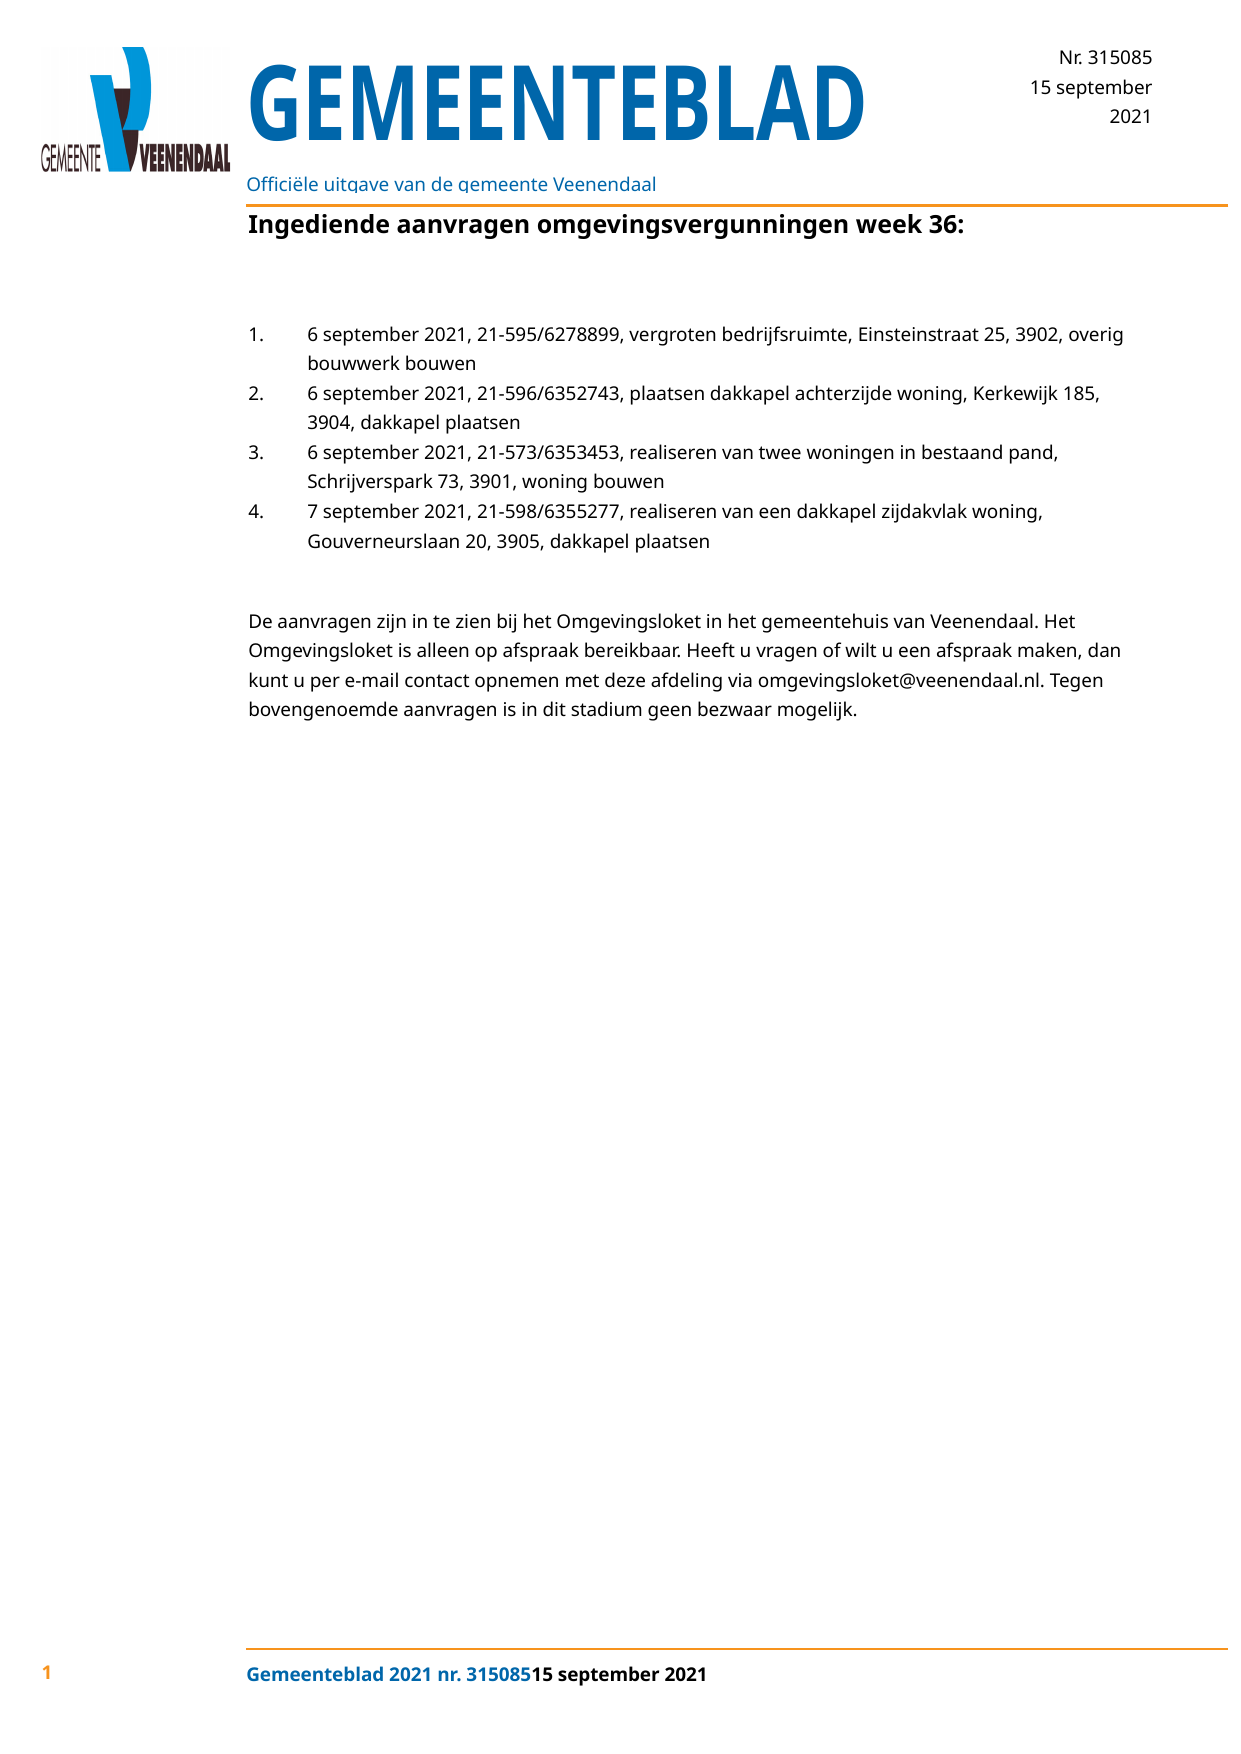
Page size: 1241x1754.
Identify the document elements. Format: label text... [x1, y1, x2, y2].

picture [123, 47, 231, 172]
list 6 september 2021, 21-596/6352743, plaatsen dakkapel achterzijde woning, Kerkewijk 185, 3904, dakkapel plaatsen [248, 380, 1152, 435]
list 7 september 2021, 21-598/6355277, realiseren van een dakkapel zijdakvlak woning, Gouverneurslaan 20, 3905, dakkapel plaatsen [248, 498, 1152, 553]
text De aanvragen zijn in te zien bij het Omgevingsloket in het gemeentehuis van Veenendaal. Het Omgevingsloket is alleen op afspraak bereikbaar. Heeft u vragen of wilt u een afspraak maken, dan kunt u per e-mail contact opnemen met deze afdeling via omgevingsloket@veenendaal.nl. Tegen bovengenoemde aanvragen is in dit stadium geen bezwaar mogelijk. [248, 608, 1152, 722]
list 6 september 2021, 21-573/6353453, realiseren van twee woningen in bestaand pand, Schrijverspark 73, 3901, woning bouwen [248, 439, 1152, 494]
list 6 september 2021, 21-595/6278899, vergroten bedrijfsruimte, Einsteinstraat 25, 3902, overig bouwwerk bouwen [248, 321, 1152, 376]
text Ingediende aanvragen omgevingsvergunningen week 36: [248, 207, 1152, 241]
picture [41, 47, 130, 172]
